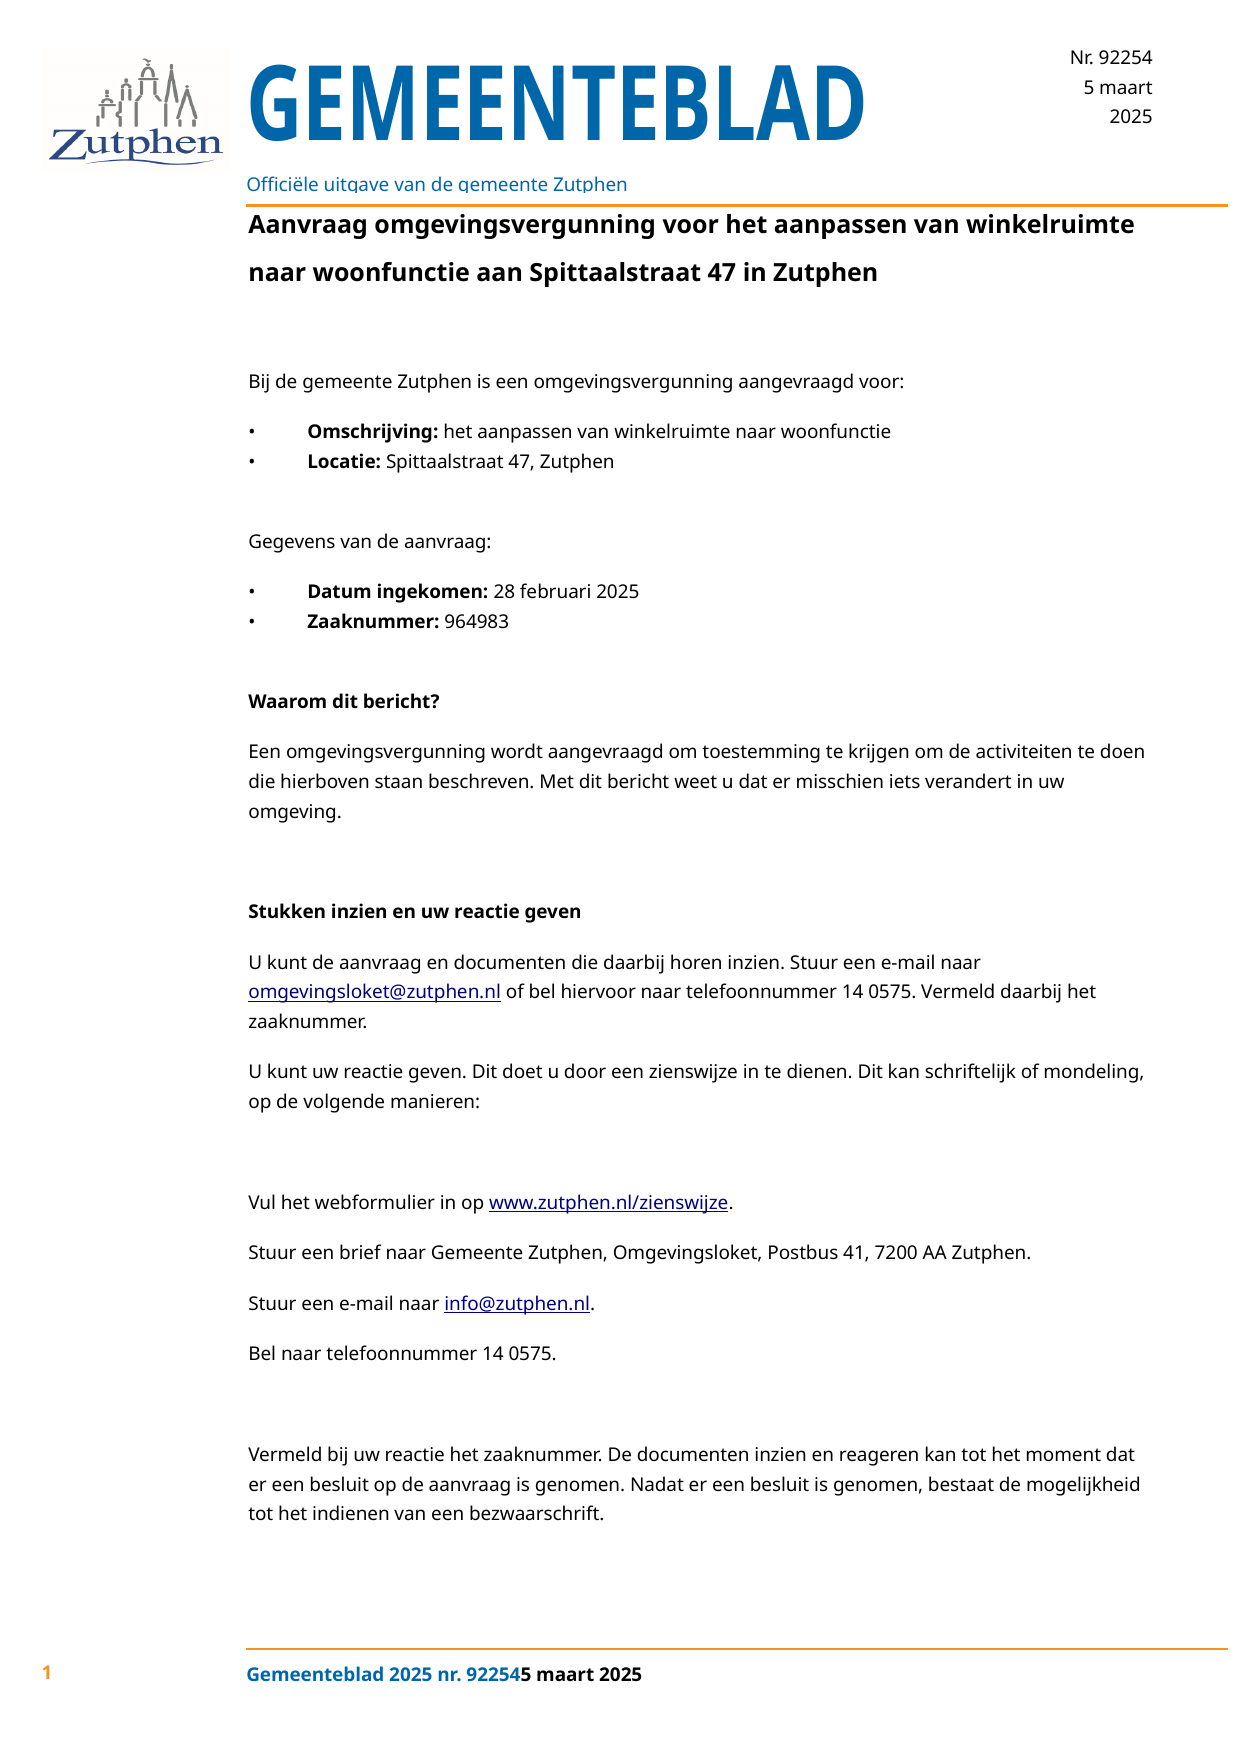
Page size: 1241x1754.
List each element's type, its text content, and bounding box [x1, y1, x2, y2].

text Aanvraag omgevingsvergunning voor het aanpassen van winkelruimte naar woonfunctie aan Spittaalstraat 47 in Zutphen [248, 207, 1152, 288]
list Datum ingekomen: 28 februari 2025 [248, 579, 1152, 604]
text Waarom dit bericht? [248, 688, 1152, 714]
list Locatie: Spittaalstraat 47, Zutphen [248, 448, 1152, 474]
text Stuur een brief naar Gemeente Zutphen, Omgevingsloket, Postbus 41, 7200 AA Zutphen. [248, 1239, 1152, 1265]
text Vul het webformulier in op www.zutphen.nl/zienswijze. [248, 1189, 1152, 1215]
text Gegevens van de aanvraag: [248, 528, 1152, 554]
picture [41, 47, 231, 172]
list Zaaknummer: 964983 [248, 608, 1152, 634]
list Omschrijving: het aanpassen van winkelruimte naar woonfunctie [248, 419, 1152, 444]
text Bij de gemeente Zutphen is een omgevingsvergunning aangevraagd voor: [248, 368, 1152, 394]
text U kunt uw reactie geven. Dit doet u door een zienswijze in te dienen. Dit kan schriftelijk of mondeling, op de volgende manieren: [248, 1059, 1152, 1114]
text Stuur een e-mail naar info@zutphen.nl. [248, 1290, 1152, 1316]
text U kunt de aanvraag en documenten die daarbij horen inzien. Stuur een e-mail naar omgevingsloket@zutphen.nl of bel hiervoor naar telefoonnummer 14 0575. Vermeld daarbij het zaaknummer. [248, 949, 1152, 1034]
text Vermeld bij uw reactie het zaaknummer. De documenten inzien en reageren kan tot het moment dat er een besluit op de aanvraag is genomen. Nadat er een besluit is genomen, bestaat de mogelijkheid tot het indienen van een bezwaarschrift. [248, 1441, 1152, 1526]
text Bel naar telefoonnummer 14 0575. [248, 1340, 1152, 1366]
text Stukken inzien en uw reactie geven [248, 899, 1152, 924]
text Een omgevingsvergunning wordt aangevraagd om toestemming te krijgen om de activiteiten te doen die hierboven staan beschreven. Met dit bericht weet u dat er misschien iets verandert in uw omgeving. [248, 739, 1152, 824]
